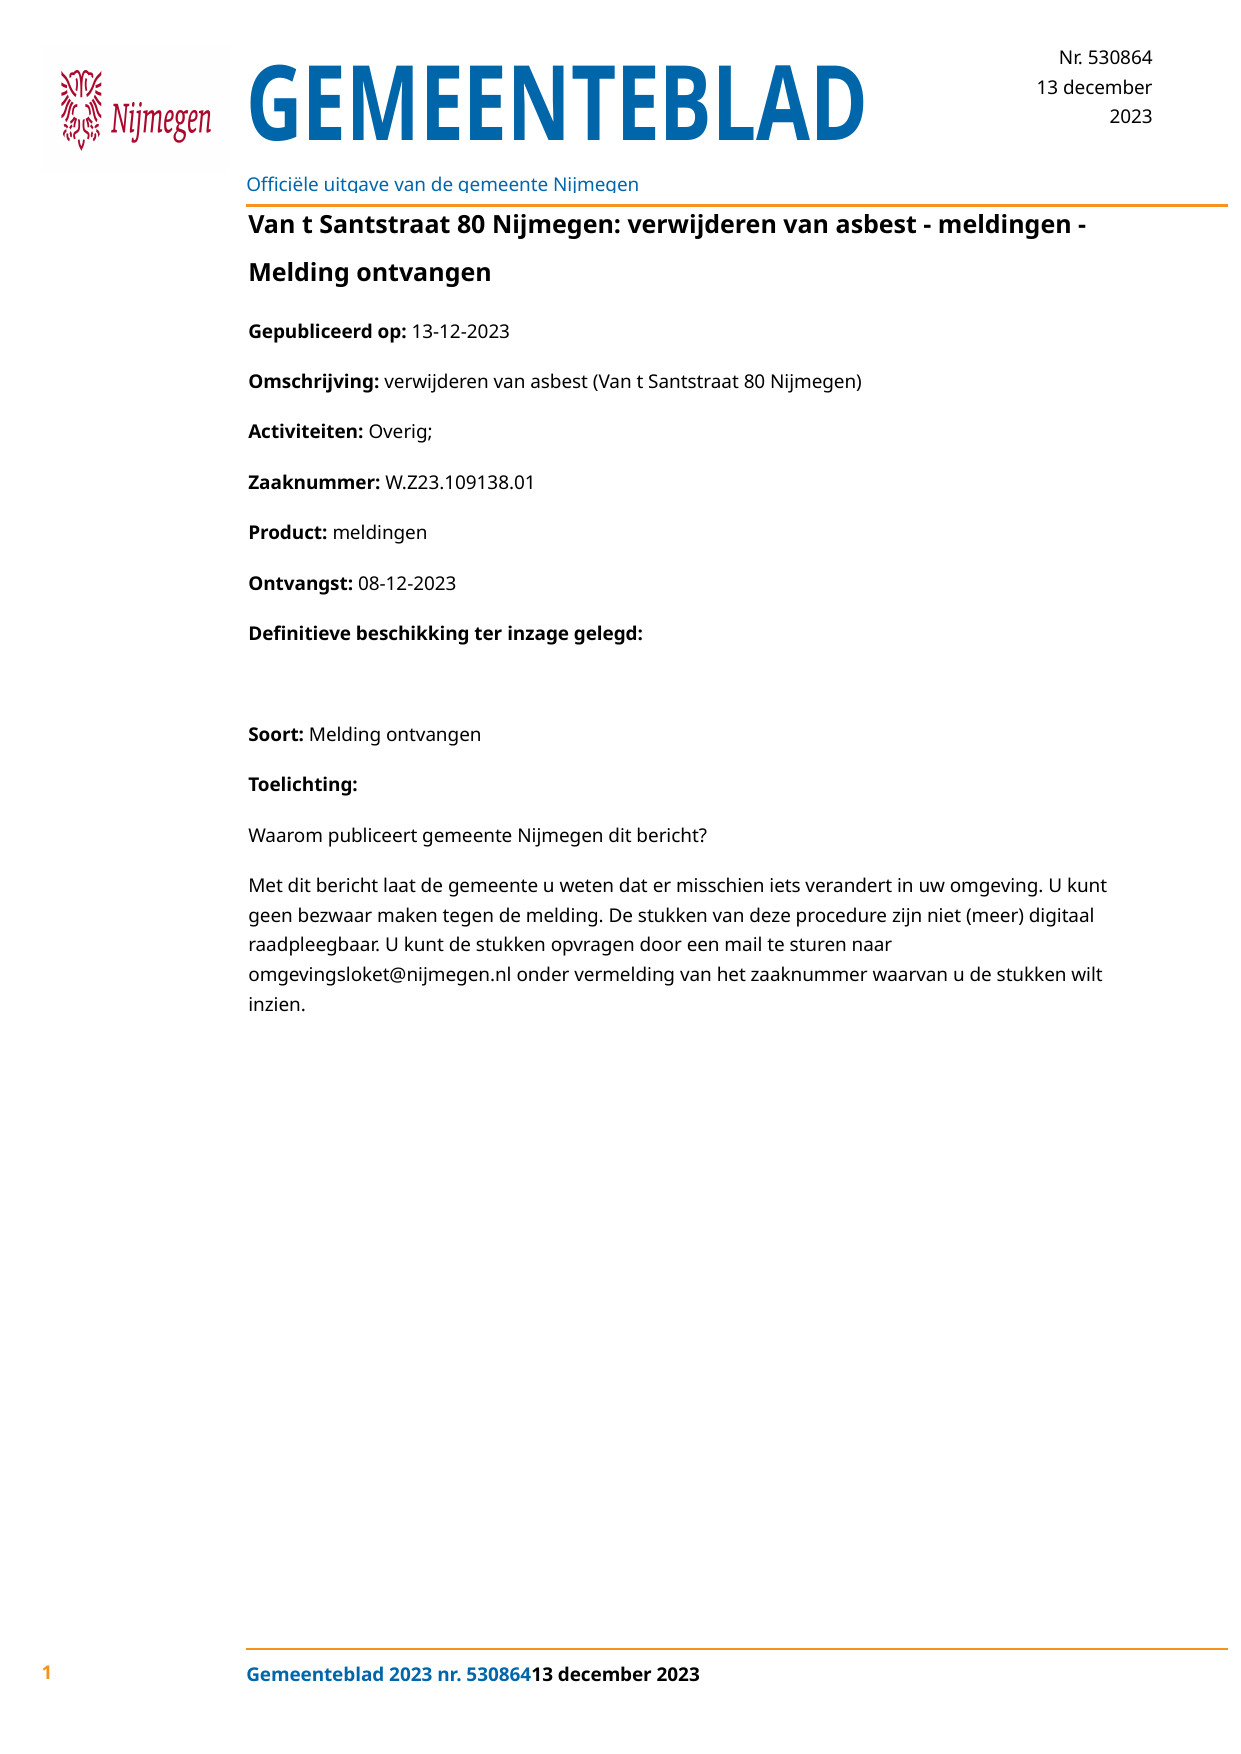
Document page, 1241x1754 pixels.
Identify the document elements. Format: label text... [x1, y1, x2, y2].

text Omschrijving: verwijderen van asbest (Van t Santstraat 80 Nijmegen) [248, 368, 1152, 394]
text Gepubliceerd op: 13-12-2023 [248, 318, 1152, 344]
text Toelichting: [248, 772, 1152, 797]
text Van t Santstraat 80 Nijmegen: verwijderen van asbest - meldingen - Melding ontvangen [248, 207, 1152, 288]
picture [41, 47, 231, 172]
text Waarom publiceert gemeente Nijmegen dit bericht? [248, 822, 1152, 848]
text Activiteiten: Overig; [248, 419, 1152, 444]
text Product: meldingen [248, 519, 1152, 545]
text Zaaknummer: W.Z23.109138.01 [248, 469, 1152, 495]
text Ontvangst: 08-12-2023 [248, 570, 1152, 596]
text Definitieve beschikking ter inzage gelegd: [248, 620, 1152, 646]
text Met dit bericht laat de gemeente u weten dat er misschien iets verandert in uw omgeving. U kunt geen bezwaar maken tegen de melding. De stukken van deze procedure zijn niet (meer) digitaal raadpleegbaar. U kunt de stukken opvragen door een mail te sturen naar omgevingsloket@nijmegen.nl onder vermelding van het zaaknummer waarvan u de stukken wilt inzien. [248, 872, 1152, 1017]
text Soort: Melding ontvangen [248, 721, 1152, 747]
